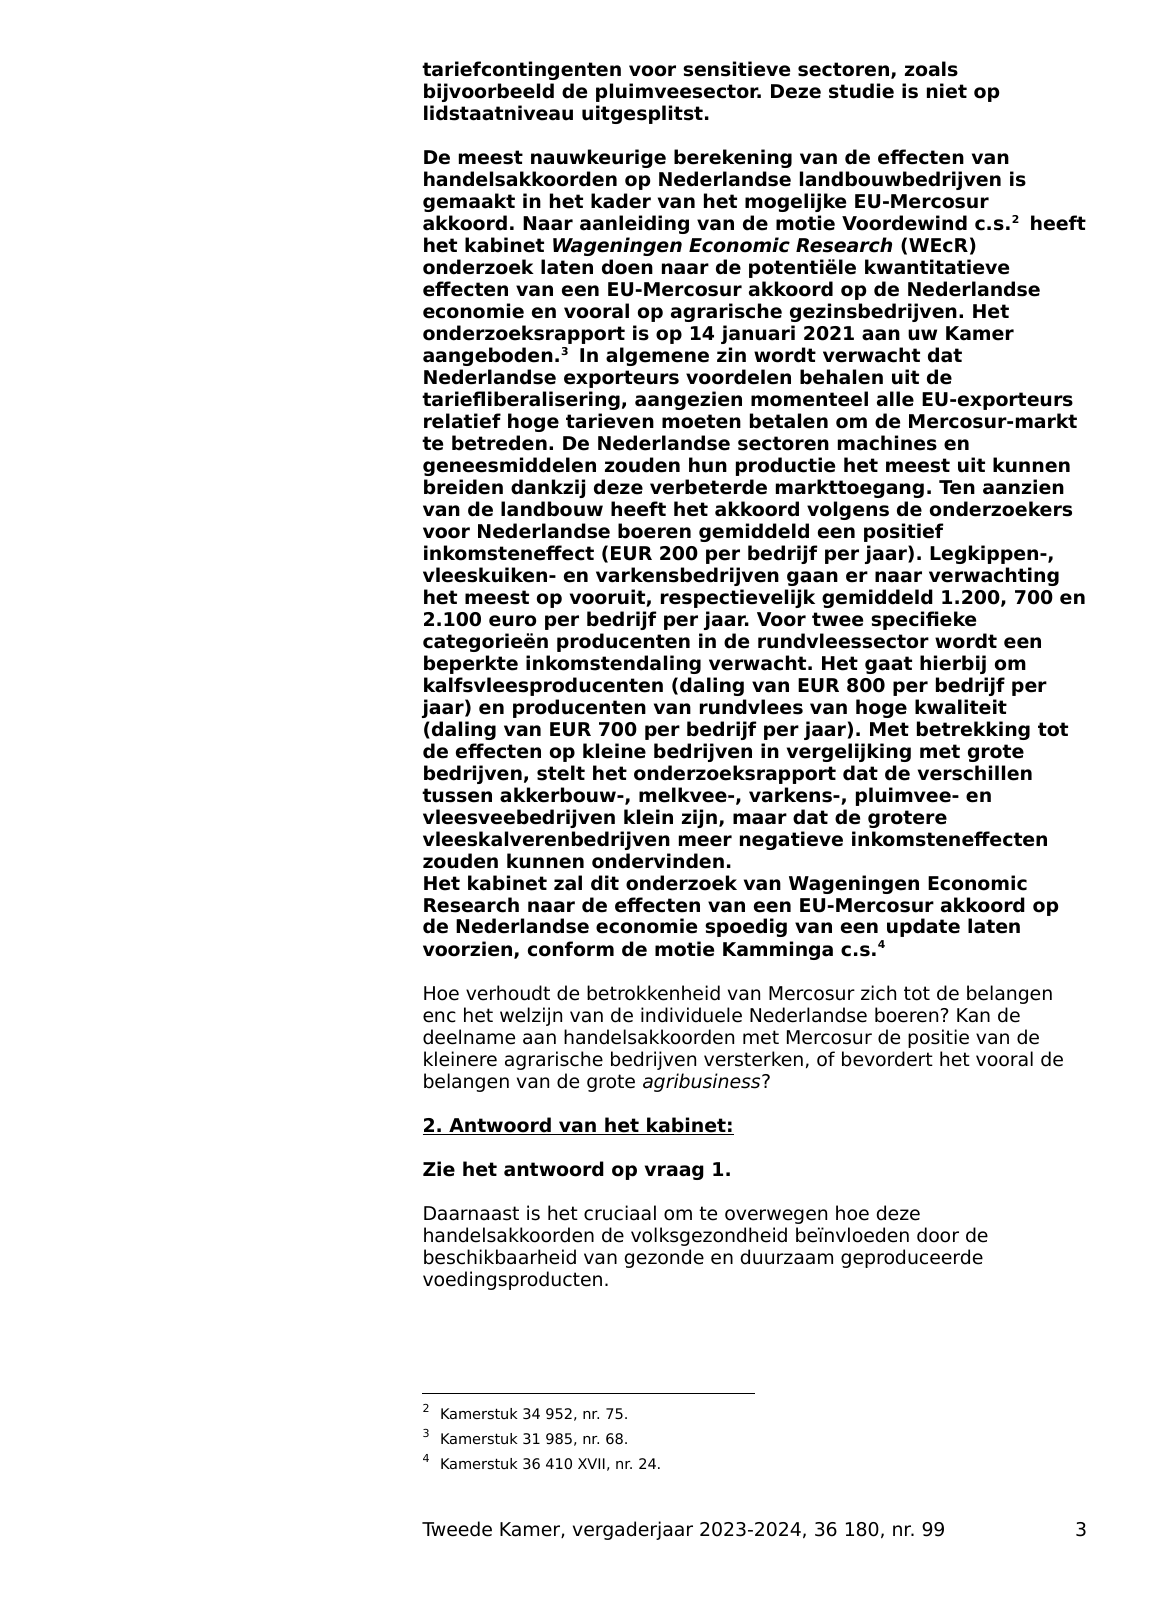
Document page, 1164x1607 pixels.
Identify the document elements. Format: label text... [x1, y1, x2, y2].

text Het kabinet zal dit onderzoek van Wageningen Economic Research naar de effecten van een EU-Mercosur akkoord op de Nederlandse economie spoedig van een update laten voorzien, conform de motie Kamminga c.s. [422, 872, 1087, 960]
text De meest nauwkeurige berekening van de effecten van handelsakkoorden op Nederlandse landbouwbedrijven is gemaakt in het kader van het mogelijke EU-Mercosur akkoord. Naar aanleiding van de motie Voordewind c.s. heeft het kabinet Wageningen Economic Research (WEcR) onderzoek laten doen naar de potentiële kwantitatieve effecten van een EU-Mercosur akkoord op de Nederlandse economie en vooral op agrarische gezinsbedrijven. Het onderzoeksrapport is op 14 januari 2021 aan uw Kamer aangeboden. In algemene zin wordt verwacht dat Nederlandse exporteurs voordelen behalen uit de tariefliberalisering, aangezien momenteel alle EU-exporteurs relatief hoge tarieven moeten betalen om de Mercosur-markt te betreden. De Nederlandse sectoren machines en geneesmiddelen zouden hun productie het meest uit kunnen breiden dankzij deze verbeterde markttoegang. Ten aanzien van de landbouw heeft het akkoord volgens de onderzoekers voor Nederlandse boeren gemiddeld een positief inkomsteneffect (EUR 200 per bedrijf per jaar). Legkippen-, vleeskuiken- en varkensbedrijven gaan er naar verwachting het meest op vooruit, respectievelijk gemiddeld 1.200, 700 en 2.100 euro per bedrijf per jaar. Voor twee specifieke categorieën producenten in de rundvleessector wordt een beperkte inkomstendaling verwacht. Het gaat hierbij om kalfsvleesproducenten (daling van EUR 800 per bedrijf per jaar) en producenten van rundvlees van hoge kwaliteit (daling van EUR 700 per bedrijf per jaar). Met betrekking tot de effecten op kleine bedrijven in vergelijking met grote bedrijven, stelt het onderzoeksrapport dat de verschillen tussen akkerbouw-, melkvee-, varkens-, pluimvee- en vleesveebedrijven klein zijn, maar dat de grotere vleeskalverenbedrijven meer negatieve inkomsteneffecten zouden kunnen ondervinden. [422, 147, 1087, 872]
text Zie het antwoord op vraag 1. [422, 1159, 1087, 1181]
text Daarnaast is het cruciaal om te overwegen hoe deze handelsakkoorden de volksgezondheid beïnvloeden door de beschikbaarheid van gezonde en duurzaam geproduceerde voedingsproducten. [422, 1203, 1087, 1291]
text Kamerstuk 31 985, nr. 68. [422, 1427, 1087, 1449]
text Hoe verhoudt de betrokkenheid van Mercosur zich tot de belangen enc het welzijn van de individuele Nederlandse boeren? Kan de deelname aan handelsakkoorden met Mercosur de positie van de kleinere agrarische bedrijven versterken, of bevordert het vooral de belangen van de grote agribusiness? [422, 983, 1087, 1092]
text Kamerstuk 36 410 XVII, nr. 24. [422, 1452, 1087, 1474]
subtitle 2. Antwoord van het kabinet: [422, 1115, 1087, 1137]
text tariefcontingenten voor sensitieve sectoren, zoals bijvoorbeeld de pluimveesector. Deze studie is niet op lidstaatniveau uitgesplitst. [422, 59, 1087, 125]
text Kamerstuk 34 952, nr. 75. [422, 1402, 1087, 1424]
